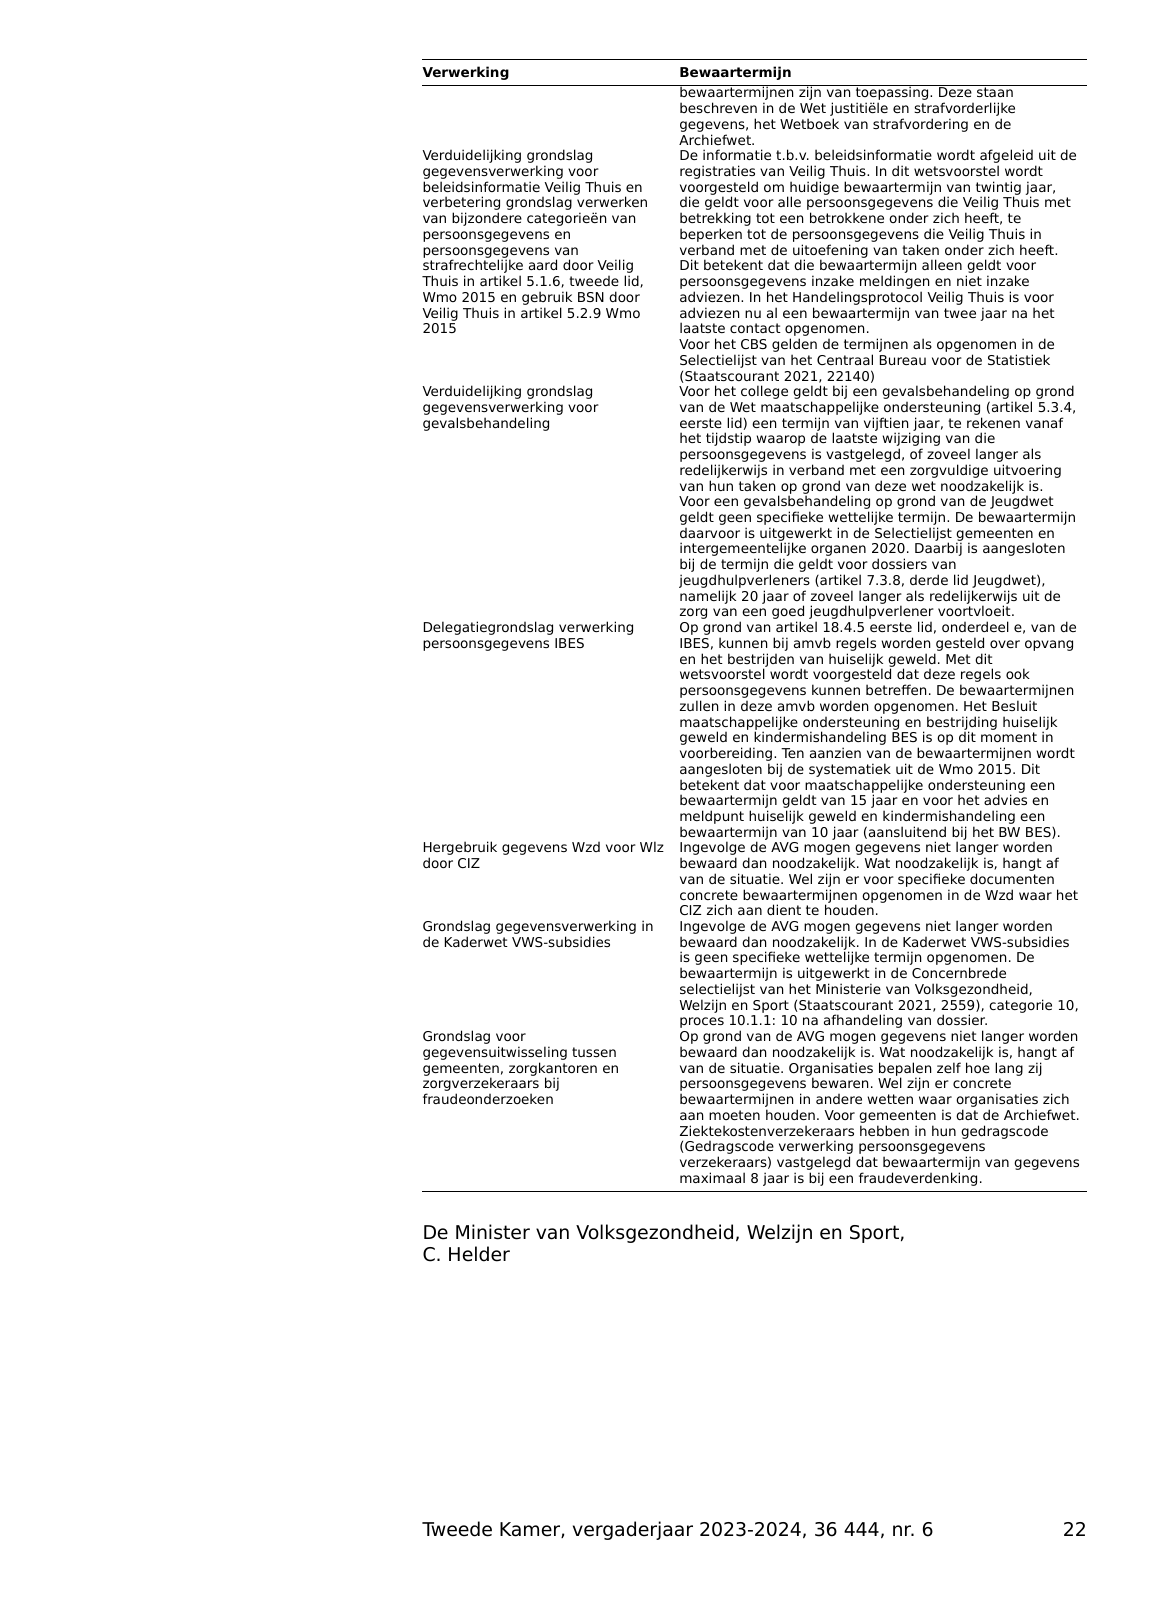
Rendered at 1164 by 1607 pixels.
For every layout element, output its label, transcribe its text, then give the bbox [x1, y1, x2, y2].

table_cell Op grond van de AVG mogen gegevens niet langer worden bewaard dan noodzakelijk is. Wat noodzakelijk is, hangt af van de situatie. Organisaties bepalen zelf hoe lang zij persoonsgegevens bewaren. Wel zijn er concrete bewaartermijnen in andere wetten waar organisaties zich aan moeten houden. Voor gemeenten is dat de Archiefwet. Ziektekostenverzekeraars hebben in hun gedragscode (Gedragscode verwerking persoonsgegevens verzekeraars) vastgelegd dat bewaartermijn van gegevens maximaal 8 jaar is bij een fraudeverdenking. [673, 1029, 1087, 1191]
text De Minister van Volksgezondheid, Welzijn en Sport, C. Helder [422, 1222, 1087, 1266]
table_cell Ingevolge de AVG mogen gegevens niet langer worden bewaard dan noodzakelijk. In de Kaderwet VWS-subsidies is geen specifieke wettelijke termijn opgenomen. De bewaartermijn is uitgewerkt in de Concernbrede selectielijst van het Ministerie van Volksgezondheid, Welzijn en Sport (Staatscourant 2021, 2559), categorie 10, proces 10.1.1: 10 na afhandeling van dossier. [673, 919, 1087, 1029]
table_cell De informatie t.b.v. beleidsinformatie wordt afgeleid uit de registraties van Veilig Thuis. In dit wetsvoorstel wordt voorgesteld om huidige bewaartermijn van twintig jaar, die geldt voor alle persoonsgegevens die Veilig Thuis met betrekking tot een betrokkene onder zich heeft, te beperken tot de persoonsgegevens die Veilig Thuis in verband met de uitoefening van taken onder zich heeft. Dit betekent dat die bewaartermijn alleen geldt voor persoonsgegevens inzake meldingen en niet inzake adviezen. In het Handelingsprotocol Veilig Thuis is voor adviezen nu al een bewaartermijn van twee jaar na het laatste contact opgenomen. Voor het CBS gelden de termijnen als opgenomen in de Selectielijst van het Centraal Bureau voor de Statistiek (Staatscourant 2021, 22140) [673, 148, 1087, 384]
table_cell Grondslag gegevensverwerking in de Kaderwet VWS-subsidies [422, 919, 673, 1029]
table_cell [422, 86, 673, 148]
table_cell Verduidelijking grondslag gegevensverwerking voor gevalsbehandeling [422, 384, 673, 620]
table_cell Verduidelijking grondslag gegevensverwerking voor beleidsinformatie Veilig Thuis en verbetering grondslag verwerken van bijzondere categorieën van persoonsgegevens en persoonsgegevens van strafrechtelijke aard door Veilig Thuis in artikel 5.1.6, tweede lid, Wmo 2015 en gebruik BSN door Veilig Thuis in artikel 5.2.9 Wmo 2015 [422, 148, 673, 384]
table_header Verwerking [422, 60, 673, 85]
table_cell Delegatiegrondslag verwerking persoonsgegevens IBES [422, 620, 673, 840]
table_cell Op grond van artikel 18.4.5 eerste lid, onderdeel e, van de IBES, kunnen bij amvb regels worden gesteld over opvang en het bestrijden van huiselijk geweld. Met dit wetsvoorstel wordt voorgesteld dat deze regels ook persoonsgegevens kunnen betreffen. De bewaartermijnen zullen in deze amvb worden opgenomen. Het Besluit maatschappelijke ondersteuning en bestrijding huiselijk geweld en kindermishandeling BES is op dit moment in voorbereiding. Ten aanzien van de bewaartermijnen wordt aangesloten bij de systematiek uit de Wmo 2015. Dit betekent dat voor maatschappelijke ondersteuning een bewaartermijn geldt van 15 jaar en voor het advies en meldpunt huiselijk geweld en kindermishandeling een bewaartermijn van 10 jaar (aansluitend bij het BW BES). [673, 620, 1087, 840]
table_cell bewaartermijnen zijn van toepassing. Deze staan beschreven in de Wet justitiële en strafvorderlijke gegevens, het Wetboek van strafvordering en de Archiefwet. [673, 86, 1087, 148]
table_cell Ingevolge de AVG mogen gegevens niet langer worden bewaard dan noodzakelijk. Wat noodzakelijk is, hangt af van de situatie. Wel zijn er voor specifieke documenten concrete bewaartermijnen opgenomen in de Wzd waar het CIZ zich aan dient te houden. [673, 840, 1087, 919]
table_header Bewaartermijn [673, 60, 1087, 85]
table_cell Grondslag voor gegevensuitwisseling tussen gemeenten, zorgkantoren en zorgverzekeraars bij fraudeonderzoeken [422, 1029, 673, 1191]
table_cell Voor het college geldt bij een gevalsbehandeling op grond van de Wet maatschappelijke ondersteuning (artikel 5.3.4, eerste lid) een termijn van vijftien jaar, te rekenen vanaf het tijdstip waarop de laatste wijziging van die persoonsgegevens is vastgelegd, of zoveel langer als redelijkerwijs in verband met een zorgvuldige uitvoering van hun taken op grond van deze wet noodzakelijk is. Voor een gevalsbehandeling op grond van de Jeugdwet geldt geen specifieke wettelijke termijn. De bewaartermijn daarvoor is uitgewerkt in de Selectielijst gemeenten en intergemeentelijke organen 2020. Daarbij is aangesloten bij de termijn die geldt voor dossiers van jeugdhulpverleners (artikel 7.3.8, derde lid Jeugdwet), namelijk 20 jaar of zoveel langer als redelijkerwijs uit de zorg van een goed jeugdhulpverlener voortvloeit. [673, 384, 1087, 620]
table_cell Hergebruik gegevens Wzd voor Wlz door CIZ [422, 840, 673, 919]
